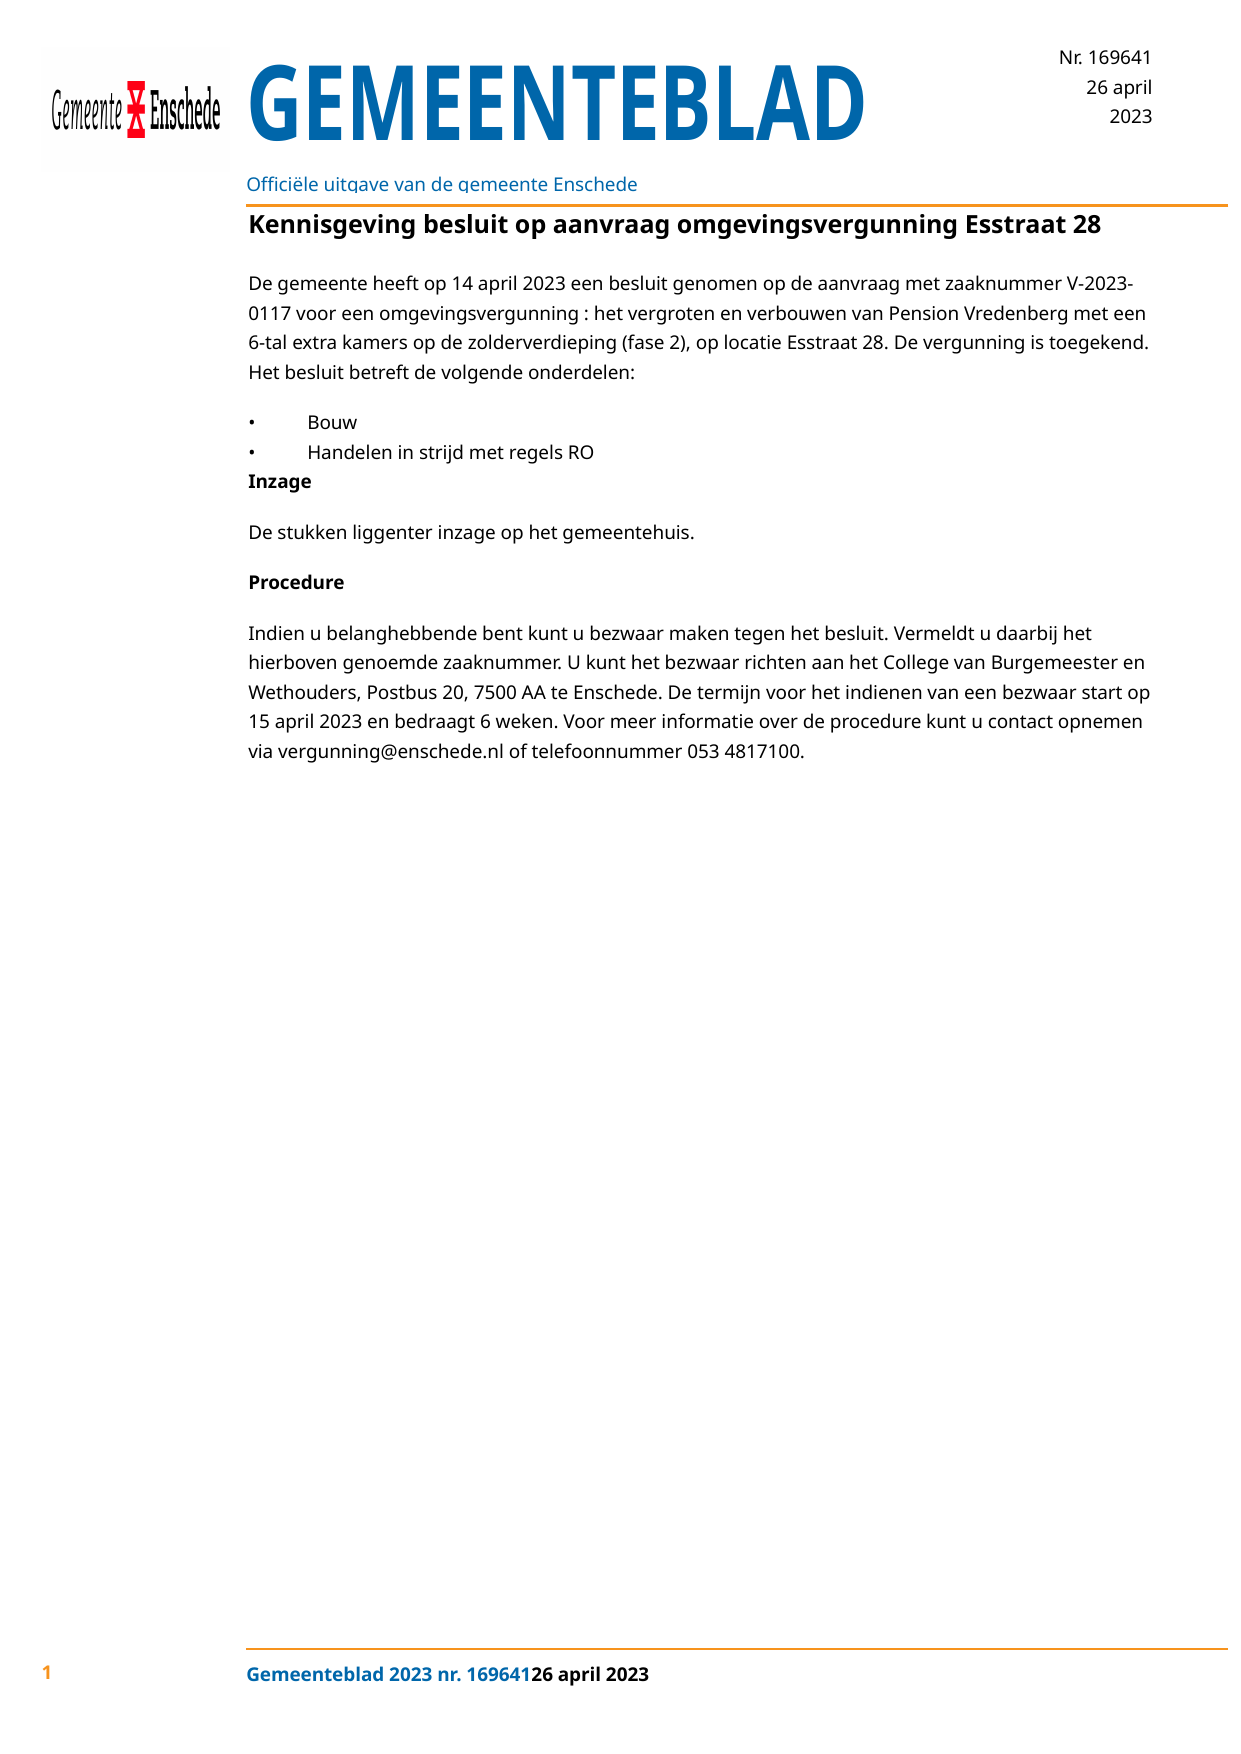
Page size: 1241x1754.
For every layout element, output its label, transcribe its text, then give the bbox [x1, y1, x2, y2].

list Bouw [248, 409, 1152, 435]
text De gemeente heeft op 14 april 2023 een besluit genomen op de aanvraag met zaaknummer V-2023-0117 voor een omgevingsvergunning : het vergroten en verbouwen van Pension Vredenberg met een 6-tal extra kamers op de zolderverdieping (fase 2), op locatie Esstraat 28. De vergunning is toegekend. Het besluit betreft de volgende onderdelen: [248, 270, 1152, 385]
text Indien u belanghebbende bent kunt u bezwaar maken tegen het besluit. Vermeldt u daarbij het hierboven genoemde zaaknummer. U kunt het bezwaar richten aan het College van Burgemees­ter en Wethouders, Postbus 20, 7500 AA te Enschede. De termijn voor het indienen van een bezwaar start op 15 april 2023 en bedraagt 6 weken. Voor meer informatie over de procedure kunt u contact opnemen via vergunning@enschede.nl of telefoonnummer 053 4817100. [248, 620, 1152, 764]
text Kennisgeving besluit op aanvraag omgevingsvergunning Esstraat 28 [248, 207, 1152, 241]
list Handelen in strijd met regels RO [248, 439, 1152, 465]
text Procedure [248, 569, 1152, 595]
text Inzage [248, 469, 1152, 494]
picture [41, 47, 231, 172]
text De stukken liggenter inzage op het gemeentehuis. [248, 519, 1152, 545]
